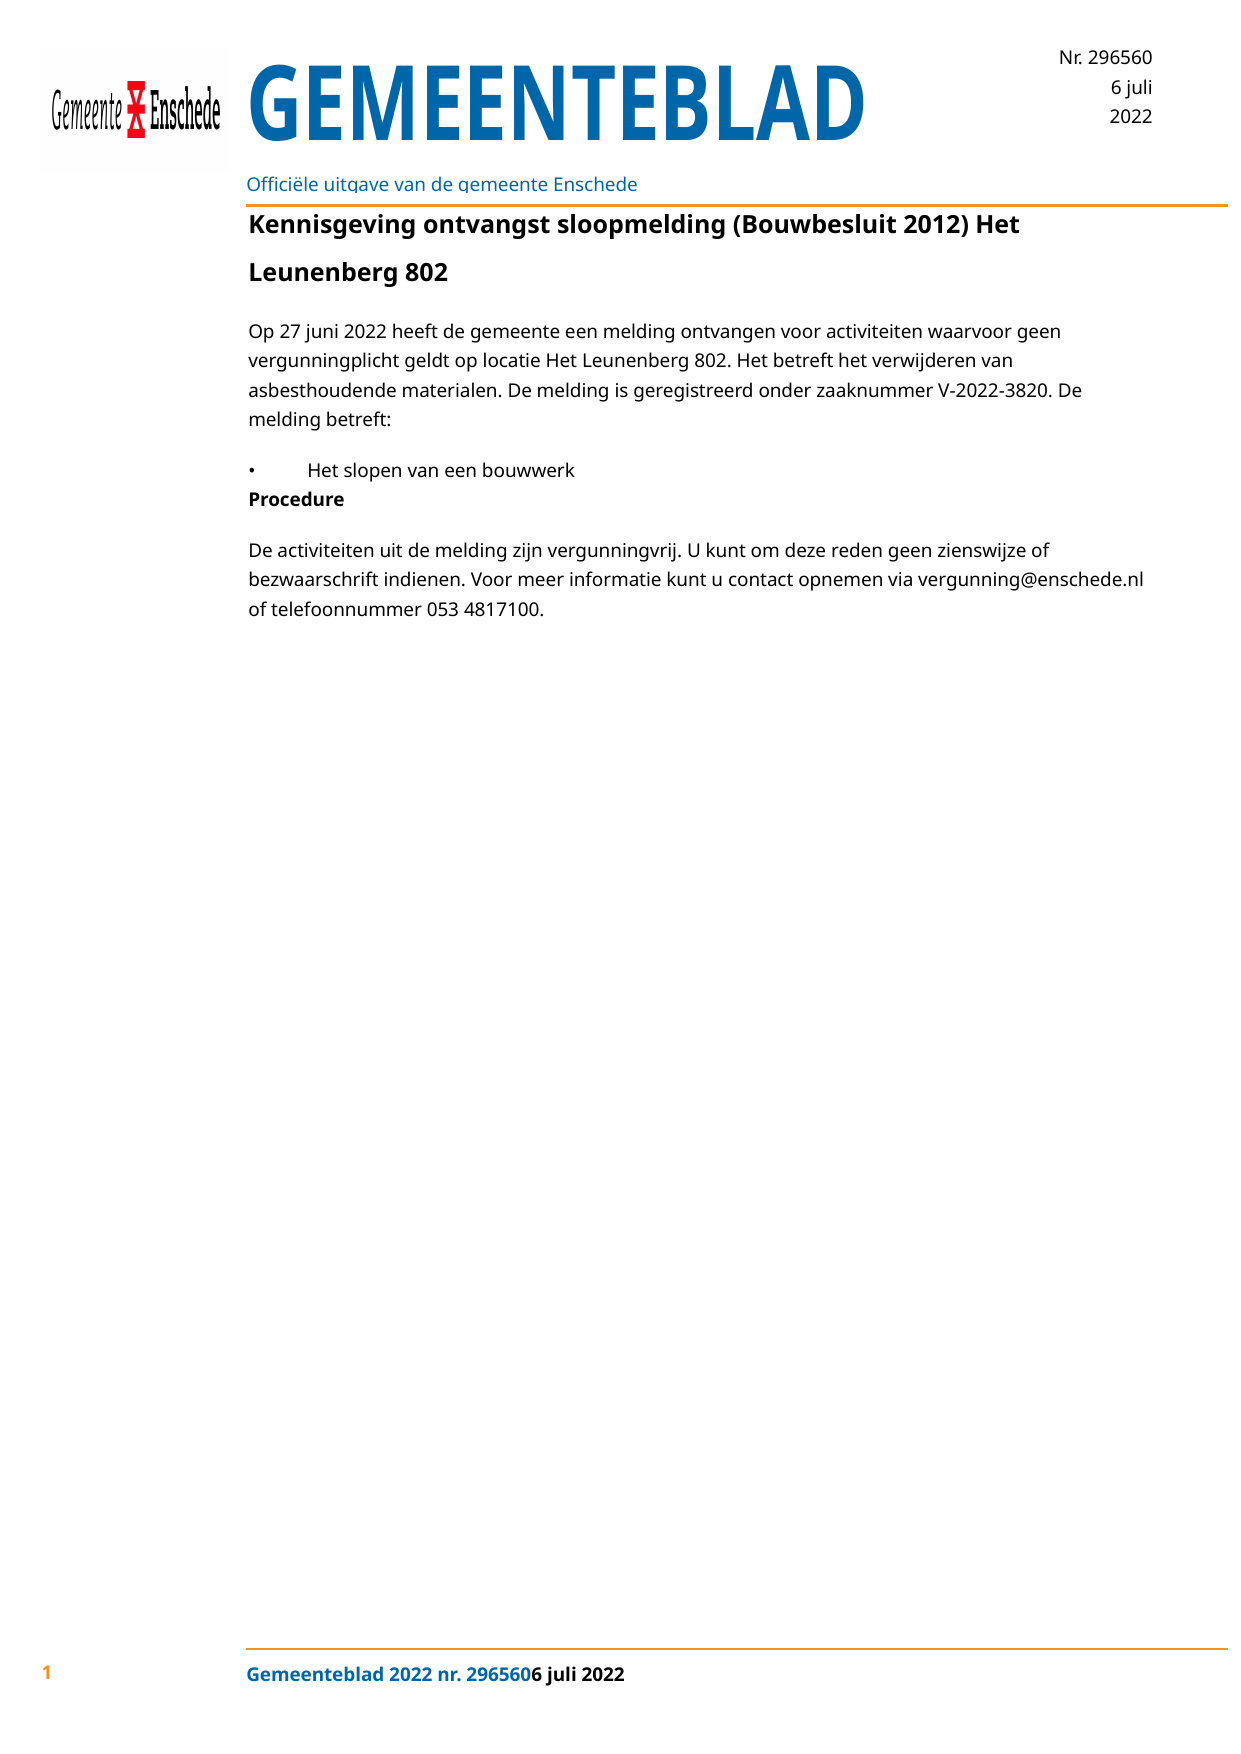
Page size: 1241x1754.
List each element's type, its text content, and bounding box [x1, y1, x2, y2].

text Op 27 juni 2022 heeft de gemeente een melding ontvangen voor activiteiten waarvoor geen vergunningplicht geldt op locatie Het Leunenberg 802. Het betreft het verwijderen van asbesthoudende materialen. De melding is geregistreerd onder zaaknummer V-2022-3820. De melding betreft: [248, 318, 1152, 432]
text Kennisgeving ontvangst sloopmelding (Bouwbesluit 2012) Het Leunenberg 802 [248, 207, 1152, 288]
picture [41, 47, 231, 172]
text De activiteiten uit de melding zijn vergunningvrij. U kunt om deze reden geen zienswijze of bezwaarschrift indienen. Voor meer informatie kunt u contact opnemen via vergunning@enschede.nl of telefoonnummer 053 4817100. [248, 537, 1152, 622]
list Het slopen van een bouwwerk [248, 457, 1152, 483]
text Procedure [248, 487, 1152, 512]
